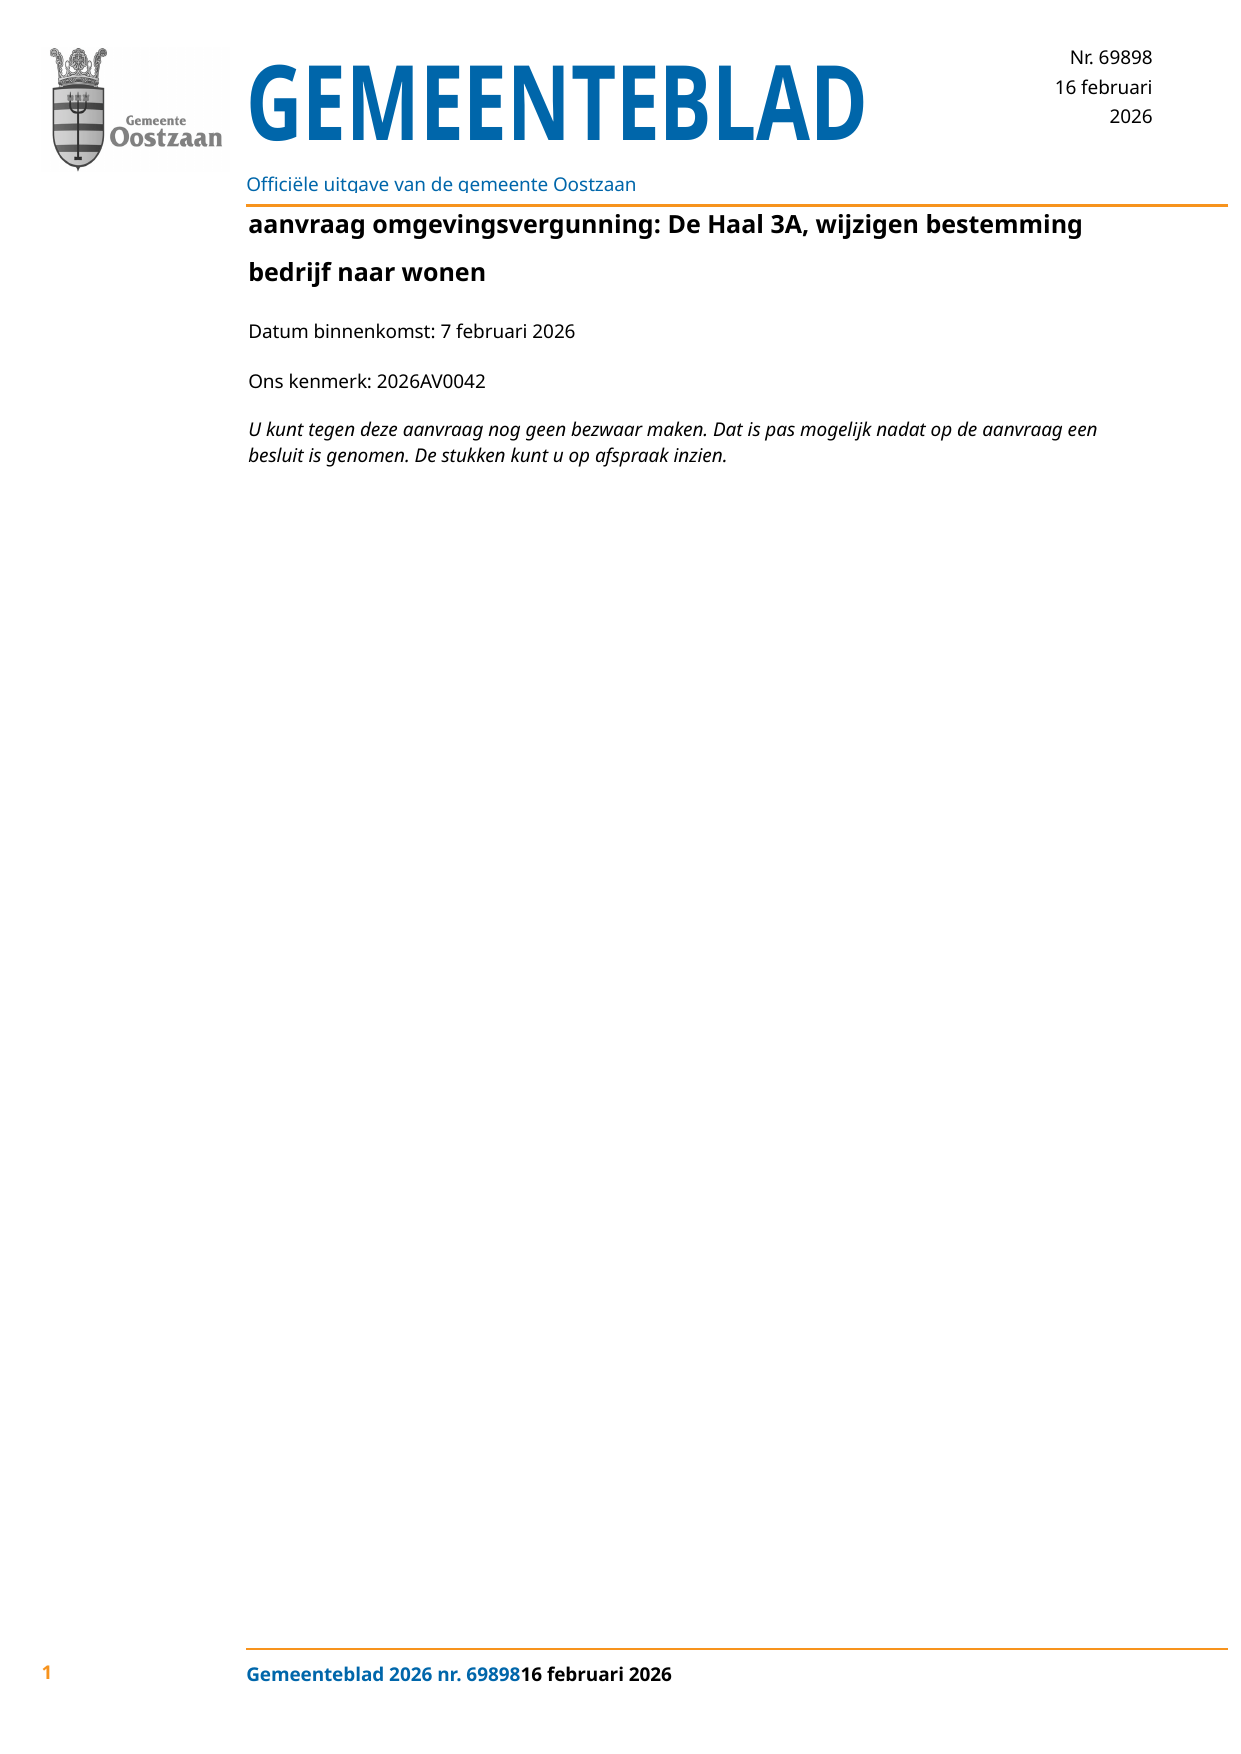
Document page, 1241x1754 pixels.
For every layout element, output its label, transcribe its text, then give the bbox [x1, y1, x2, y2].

text U kunt tegen deze aanvraag nog geen bezwaar maken. Dat is pas mogelijk nadat op de aanvraag een besluit is genomen. De stukken kunt u op afspraak inzien. [248, 416, 1152, 468]
text aanvraag omgevingsvergunning: De Haal 3A, wijzigen bestemming bedrijf naar wonen [248, 207, 1152, 288]
text Ons kenmerk: 2026AV0042 [248, 368, 1152, 394]
text Datum binnenkomst: 7 februari 2026 [248, 318, 1152, 344]
picture [41, 47, 231, 172]
